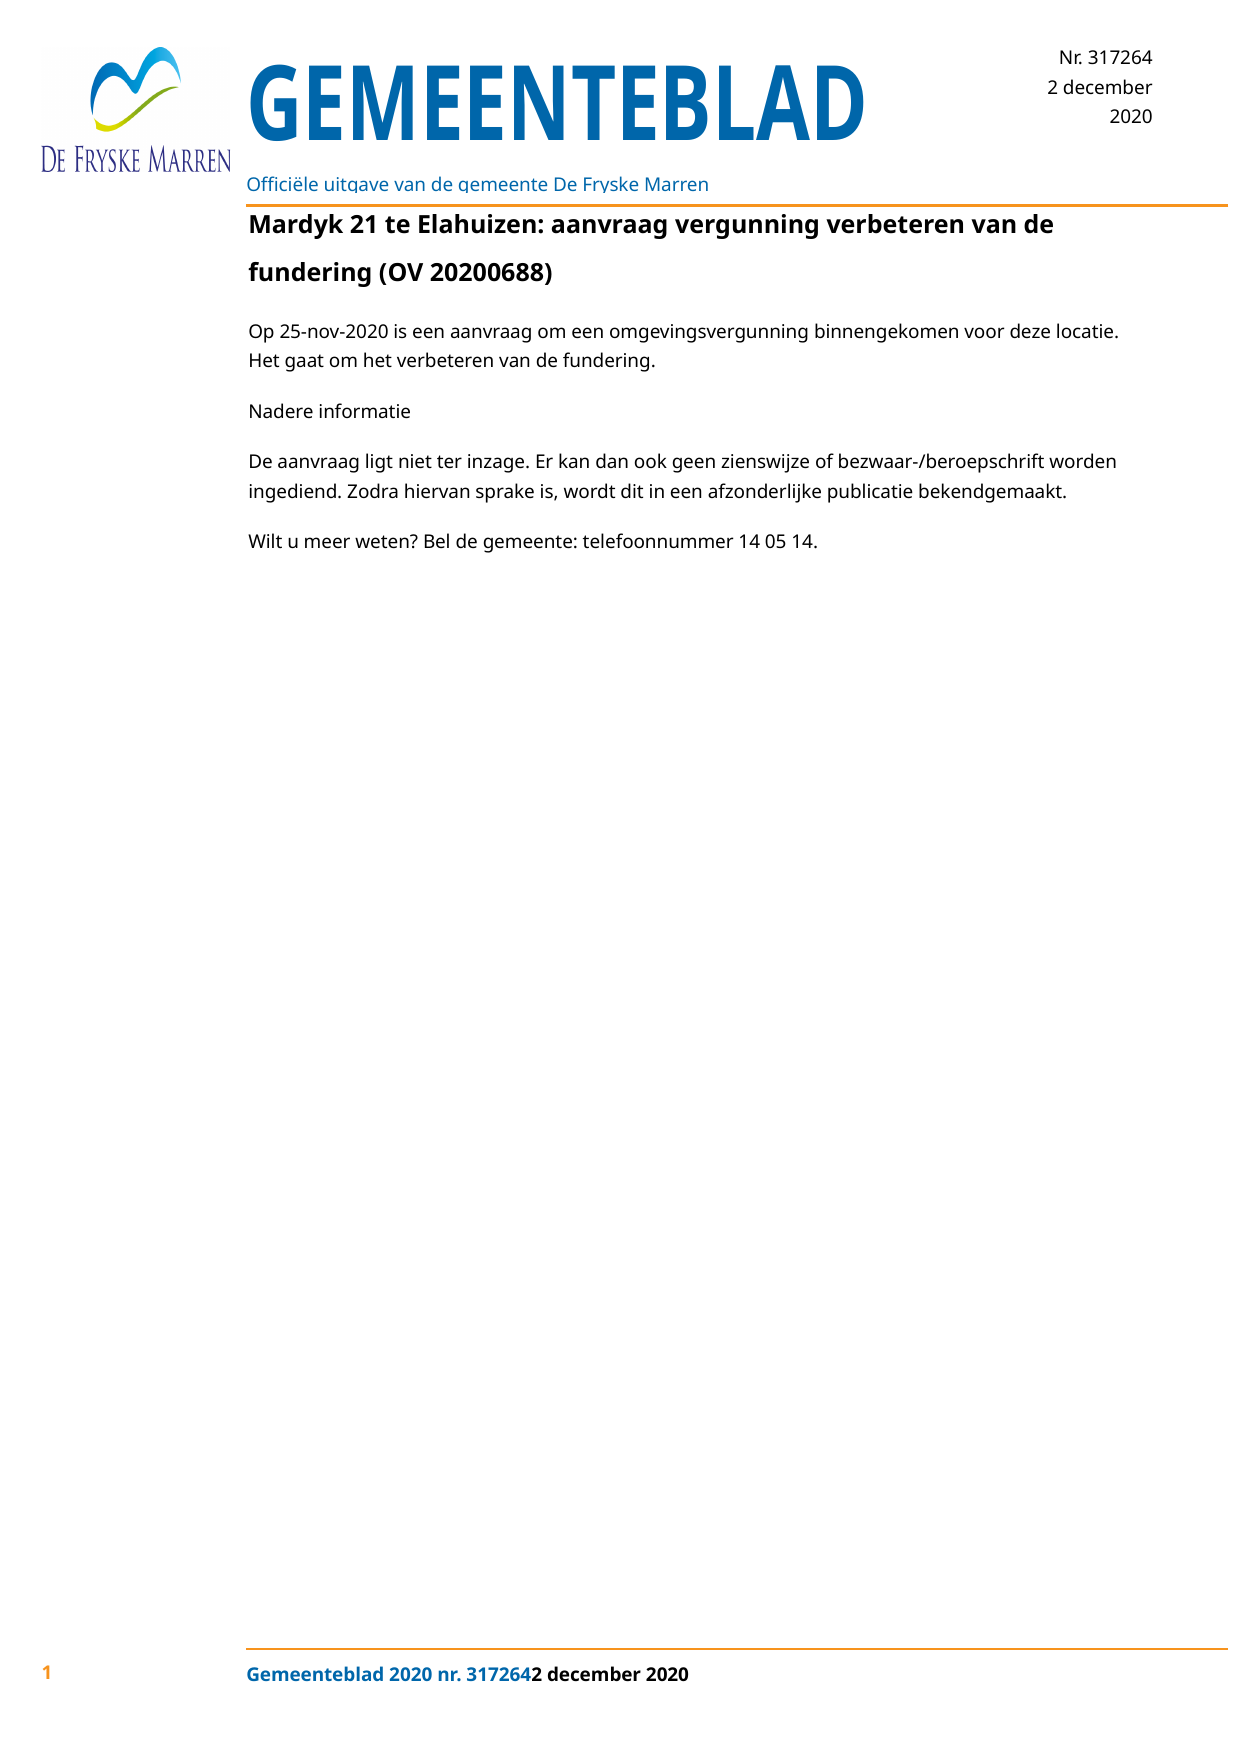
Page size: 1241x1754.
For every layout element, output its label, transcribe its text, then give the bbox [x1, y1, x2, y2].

text Op 25-nov-2020 is een aanvraag om een omgevingsvergunning binnengekomen voor deze locatie. Het gaat om het verbeteren van de fundering. [248, 318, 1152, 373]
text Nadere informatie [248, 398, 1152, 424]
picture [41, 47, 231, 172]
text Mardyk 21 te Elahuizen: aanvraag vergunning verbeteren van de fundering (OV 20200688) [248, 207, 1152, 288]
text De aanvraag ligt niet ter inzage. Er kan dan ook geen zienswijze of bezwaar-/beroepschrift worden ingediend. Zodra hiervan sprake is, wordt dit in een afzonderlijke publicatie bekendgemaakt. [248, 448, 1152, 504]
text Wilt u meer weten? Bel de gemeente: telefoonnummer 14 05 14. [248, 528, 1152, 554]
